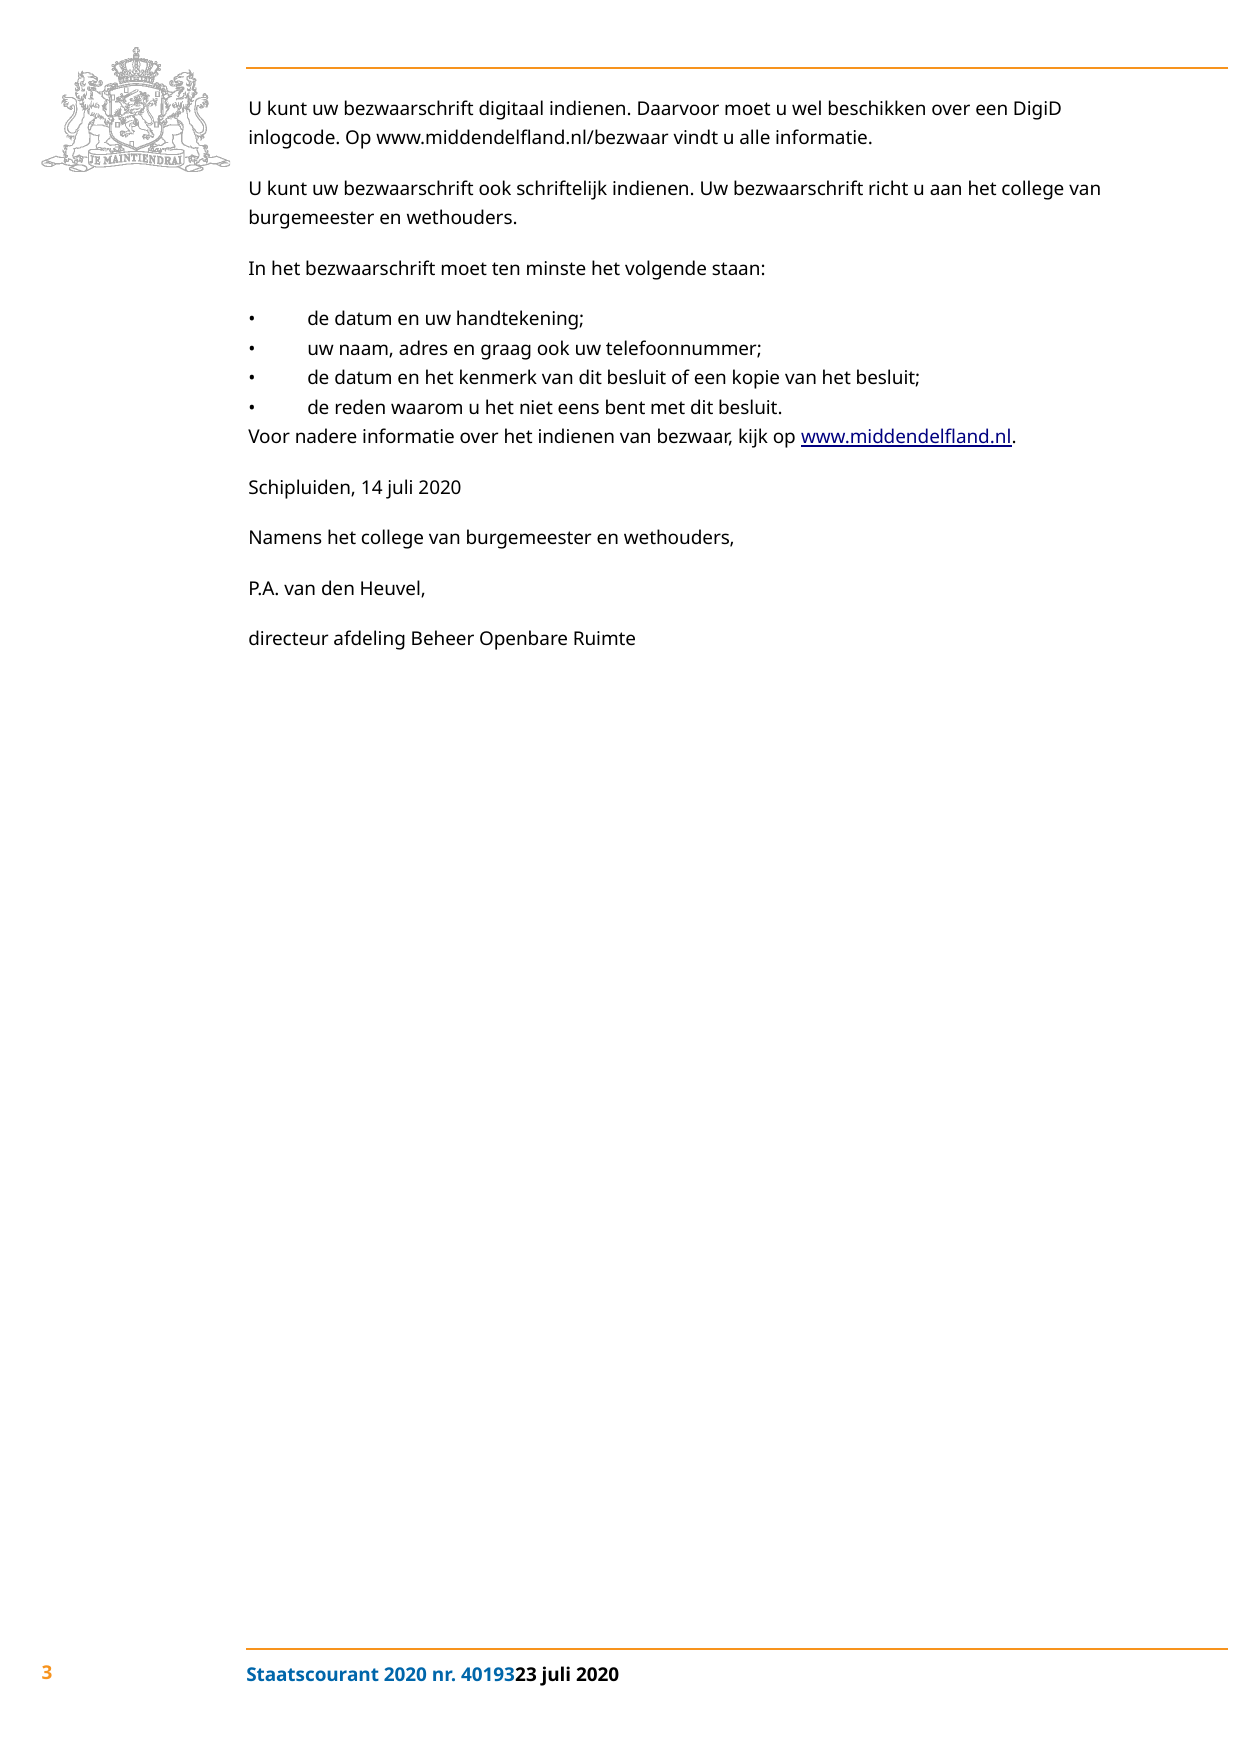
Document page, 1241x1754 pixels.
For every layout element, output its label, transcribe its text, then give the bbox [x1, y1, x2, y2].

text Namens het college van burgemeester en wethouders, [248, 524, 1152, 550]
picture [41, 47, 231, 172]
text P.A. van den Heuvel, [248, 575, 1152, 601]
text Schipluiden, 14 juli 2020 [248, 474, 1152, 500]
list de datum en het kenmerk van dit besluit of een kopie van het besluit; [248, 364, 1152, 390]
text U kunt uw bezwaarschrift ook schriftelijk indienen. Uw bezwaarschrift richt u aan het college van burgemeester en wethouders. [248, 175, 1152, 230]
text In het bezwaarschrift moet ten minste het volgende staan: [248, 255, 1152, 281]
list uw naam, adres en graag ook uw telefoonnummer; [248, 335, 1152, 361]
list de datum en uw handtekening; [248, 305, 1152, 331]
text U kunt uw bezwaarschrift digitaal indienen. Daarvoor moet u wel beschikken over een DigiD inlogcode. Op www.middendelfland.nl/bezwaar vindt u alle informatie. [248, 95, 1152, 150]
text directeur afdeling Beheer Openbare Ruimte [248, 625, 1152, 651]
text Voor nadere informatie over het indienen van bezwaar, kijk op www.middendelfland.nl. [248, 423, 1152, 449]
list de reden waarom u het niet eens bent met dit besluit. [248, 394, 1152, 420]
